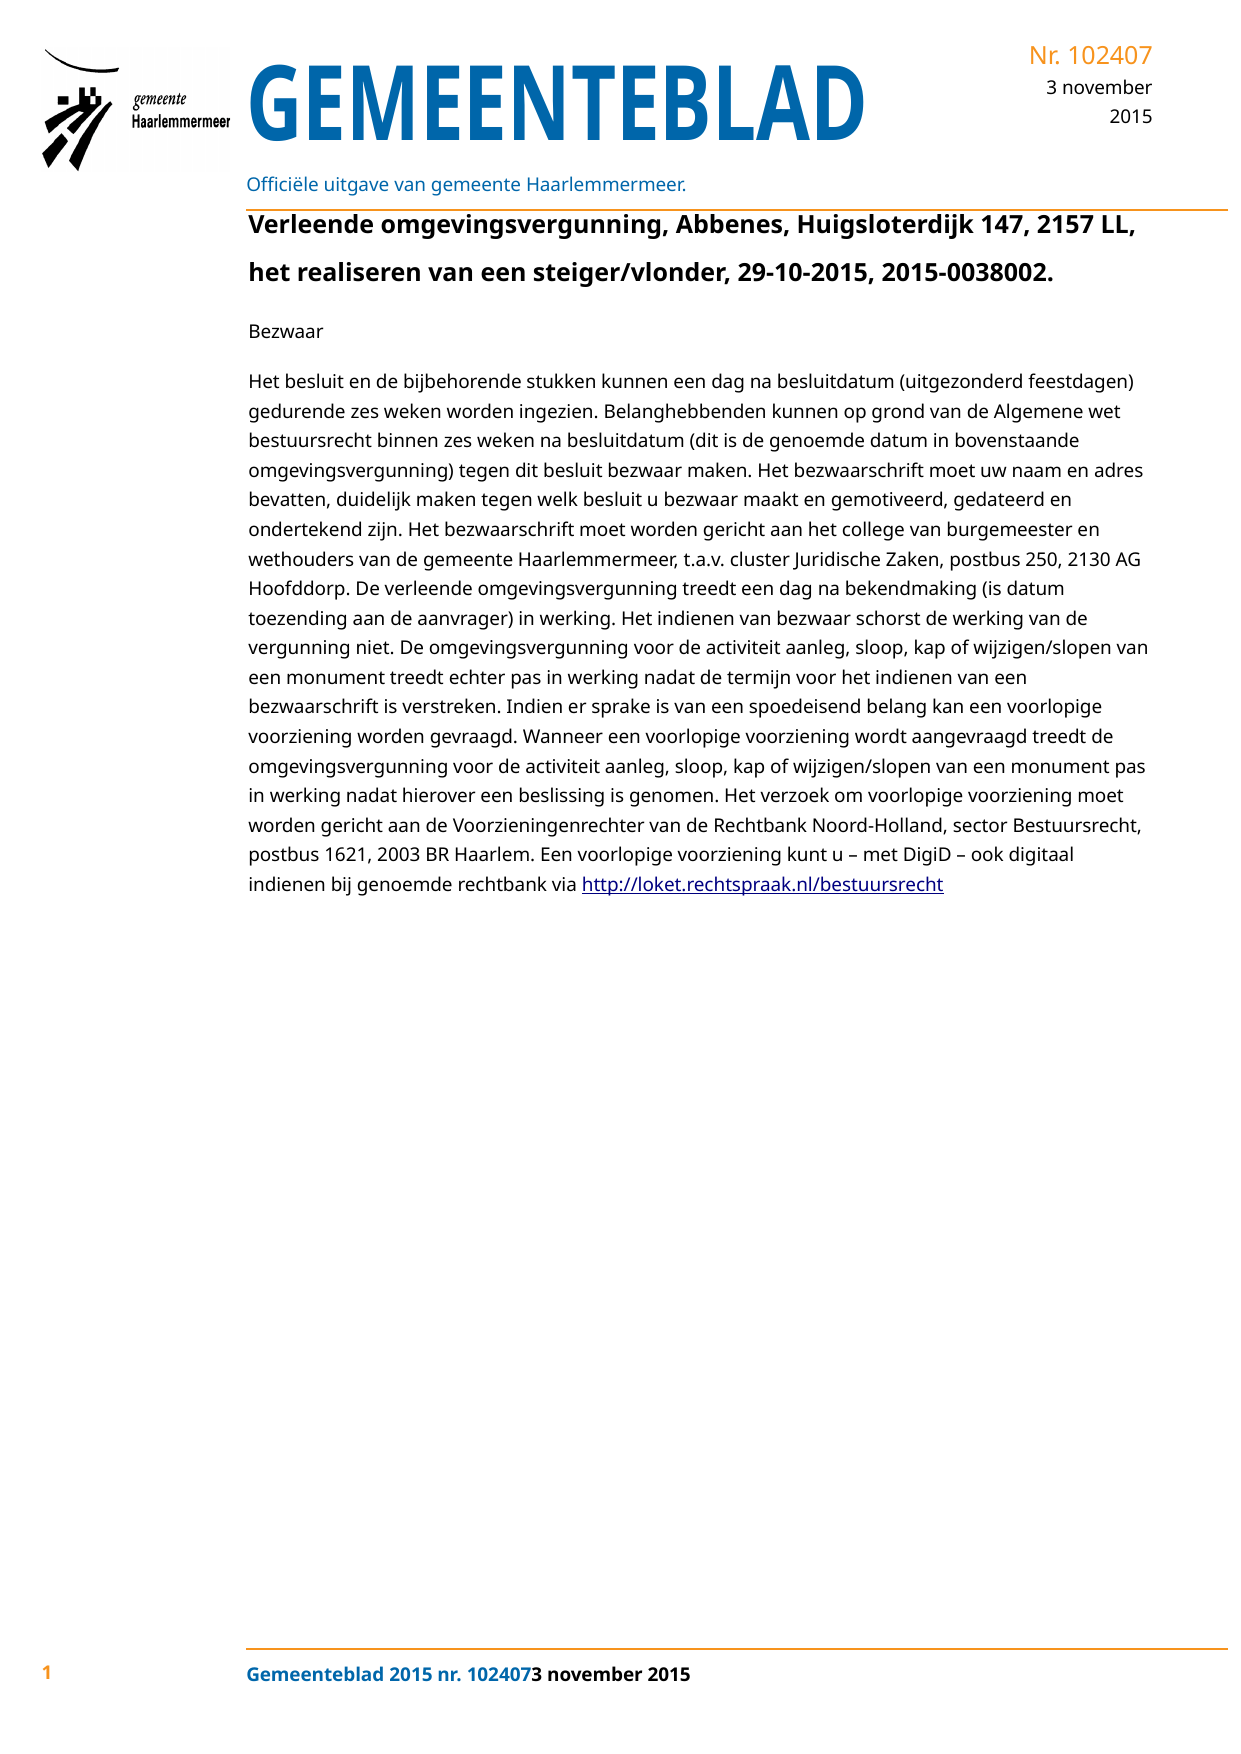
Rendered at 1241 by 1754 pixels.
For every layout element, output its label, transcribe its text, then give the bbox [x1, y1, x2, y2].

text Verleende omgevingsvergunning, Abbenes, Huigsloterdijk 147, 2157 LL, het realiseren van een steiger/vlonder, 29-10-2015, 2015-0038002. [248, 211, 1152, 288]
text Het besluit en de bijbehorende stukken kunnen een dag na besluitdatum (uitgezonderd feestdagen) gedurende zes weken worden ingezien. Belanghebbenden kunnen op grond van de Algemene wet bestuursrecht binnen zes weken na besluitdatum (dit is de genoemde datum in bovenstaande omgevingsvergunning) tegen dit besluit bezwaar maken. Het bezwaarschrift moet uw naam en adres bevatten, duidelijk maken tegen welk besluit u bezwaar maakt en gemotiveerd, gedateerd en ondertekend zijn. Het bezwaarschrift moet worden gericht aan het college van burgemeester en wethouders van de gemeente Haarlemmermeer, t.a.v. cluster Juridische Zaken, postbus 250, 2130 AG Hoofddorp. De verleende omgevingsvergunning treedt een dag na bekendmaking (is datum toezending aan de aanvrager) in werking. Het indienen van bezwaar schorst de werking van de vergunning niet. De omgevingsvergunning voor de activiteit aanleg, sloop, kap of wijzigen/slopen van een monument treedt echter pas in werking nadat de termijn voor het indienen van een bezwaarschrift is verstreken. Indien er sprake is van een spoedeisend belang kan een voorlopige voorziening worden gevraagd. Wanneer een voorlopige voorziening wordt aangevraagd treedt de omgevingsvergunning voor de activiteit aanleg, sloop, kap of wijzigen/slopen van een monument pas in werking nadat hierover een beslissing is genomen. Het verzoek om voorlopige voorziening moet worden gericht aan de Voorzieningenrechter van de Rechtbank Noord-Holland, sector Bestuursrecht, postbus 1621, 2003 BR Haarlem. Een voorlopige voorziening kunt u – met DigiD – ook digitaal indienen bij genoemde rechtbank via http://loket.rechtspraak.nl/bestuursrecht [248, 368, 1152, 897]
text Bezwaar [248, 318, 1152, 344]
picture [41, 47, 231, 172]
